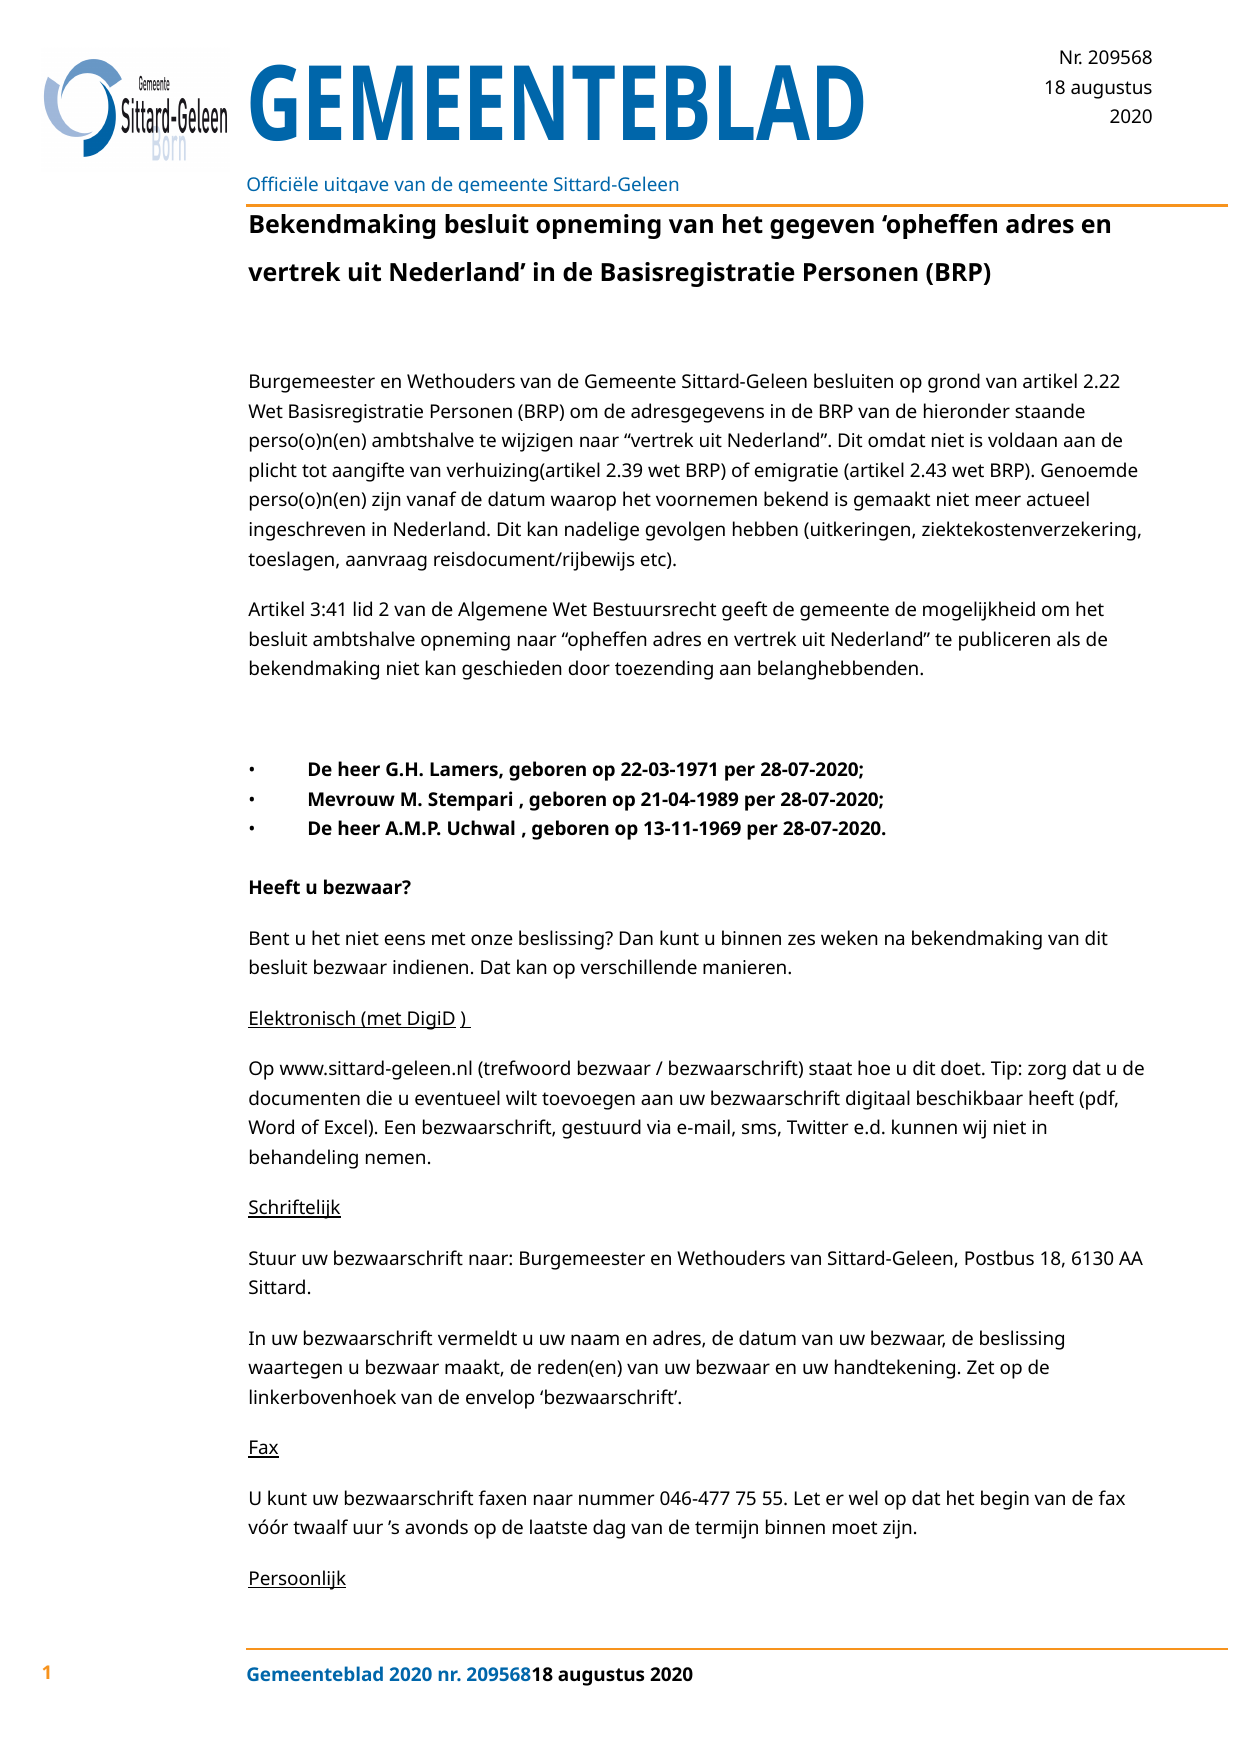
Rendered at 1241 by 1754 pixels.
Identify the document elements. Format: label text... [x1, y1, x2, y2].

text Stuur uw bezwaarschrift naar: Burgemeester en Wethouders van Sittard-Geleen, Postbus 18, 6130 AA Sittard. [248, 1245, 1152, 1300]
text Bent u het niet eens met onze beslissing? Dan kunt u binnen zes weken na bekendmaking van dit besluit bezwaar indienen. Dat kan op verschillende manieren. [248, 925, 1152, 980]
list De heer G.H. Lamers, geboren op 22-03-1971 per 28-07-2020; [248, 756, 1152, 782]
text U kunt uw bezwaarschrift faxen naar nummer 046-477 75 55. Let er wel op dat het begin van de fax vóór twaalf uur ’s avonds op de laatste dag van de termijn binnen moet zijn. [248, 1485, 1152, 1540]
picture [41, 47, 231, 172]
text Bekendmaking besluit opneming van het gegeven ‘opheffen adres en vertrek uit Nederland’ in de Basisregistratie Personen (BRP) [248, 207, 1152, 288]
text Elektronisch (met DigiD ) [248, 1005, 1152, 1031]
list De heer A.M.P. Uchwal , geboren op 13-11-1969 per 28-07-2020. [248, 815, 1152, 841]
text Fax [248, 1434, 1152, 1460]
text Persoonlijk [248, 1565, 1152, 1591]
text In uw bezwaarschrift vermeldt u uw naam en adres, de datum van uw bezwaar, de beslissing waartegen u bezwaar maakt, de reden(en) van uw bezwaar en uw handtekening. Zet op de linkerbovenhoek van de envelop ‘bezwaarschrift’. [248, 1325, 1152, 1410]
list Mevrouw M. Stempari , geboren op 21-04-1989 per 28-07-2020; [248, 786, 1152, 812]
text Heeft u bezwaar? [248, 874, 1152, 900]
text Schriftelijk [248, 1194, 1152, 1220]
text Artikel 3:41 lid 2 van de Algemene Wet Bestuursrecht geeft de gemeente de mogelijkheid om het besluit ambtshalve opneming naar “opheffen adres en vertrek uit Nederland” te publiceren als de bekendmaking niet kan geschieden door toezending aan belanghebbenden. [248, 596, 1152, 681]
text Op www.sittard-geleen.nl (trefwoord bezwaar / bezwaarschrift) staat hoe u dit doet. Tip: zorg dat u de documenten die u eventueel wilt toevoegen aan uw bezwaarschrift digitaal beschikbaar heeft (pdf, Word of Excel). Een bezwaarschrift, gestuurd via e-mail, sms, Twitter e.d. kunnen wij niet in behandeling nemen. [248, 1055, 1152, 1170]
text Burgemeester en Wethouders van de Gemeente Sittard-Geleen besluiten op grond van artikel 2.22 Wet Basisregistratie Personen (BRP) om de adresgegevens in de BRP van de hieronder staande perso(o)n(en) ambtshalve te wijzigen naar “vertrek uit Nederland”. Dit omdat niet is voldaan aan de plicht tot aangifte van verhuizing(artikel 2.39 wet BRP) of emigratie (artikel 2.43 wet BRP). Genoemde perso(o)n(en) zijn vanaf de datum waarop het voornemen bekend is gemaakt niet meer actueel ingeschreven in Nederland. Dit kan nadelige gevolgen hebben (uitkeringen, ziektekostenverzekering, toeslagen, aanvraag reisdocument/rijbewijs etc). [248, 368, 1152, 572]
